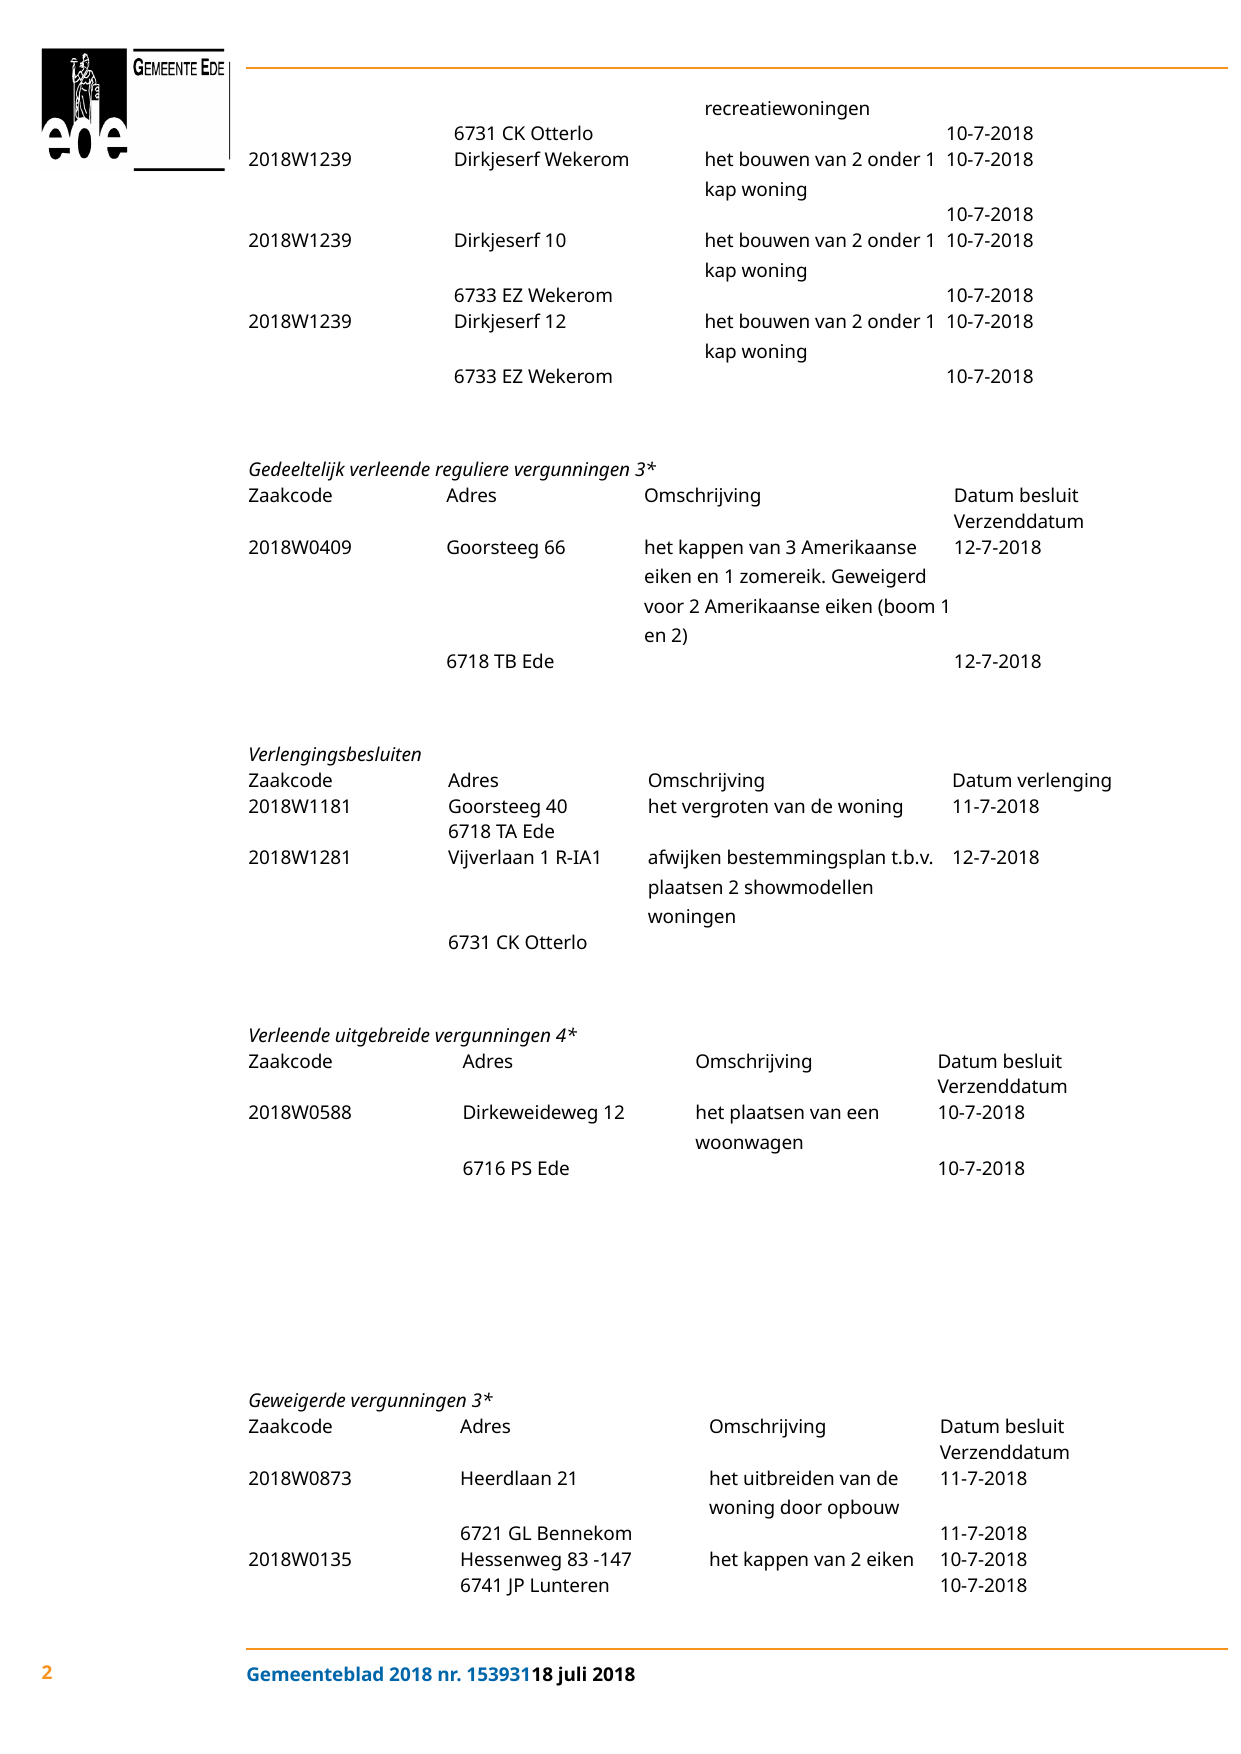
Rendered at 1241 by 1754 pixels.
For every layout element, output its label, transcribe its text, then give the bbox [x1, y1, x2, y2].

table_cell Heerdlaan 21 [460, 1465, 709, 1520]
table_cell [648, 819, 952, 844]
table_cell 12-7-2018 [952, 844, 1152, 929]
table_cell [704, 364, 946, 389]
text Verleende uitgebreide vergunningen 4* [248, 1022, 1152, 1048]
table_cell [248, 1074, 462, 1099]
table_cell [709, 1572, 939, 1597]
table_cell Hessenweg 83 -147 [460, 1546, 709, 1572]
table_cell [248, 95, 454, 121]
table_cell [248, 121, 454, 146]
table_cell 10-7-2018 [946, 146, 1152, 202]
table_cell Dirkjeserf Wekerom [454, 146, 704, 202]
table_cell [644, 648, 954, 674]
table_cell [462, 1074, 695, 1099]
table_header Zaakcode [248, 1048, 462, 1074]
table_cell Goorsteeg 40 [448, 793, 648, 818]
table_cell 10-7-2018 [946, 364, 1152, 389]
table_cell het bouwen van 2 onder 1 kap woning [704, 227, 946, 283]
table_cell het bouwen van 2 onder 1 kap woning [704, 146, 946, 202]
table_cell 2018W0135 [248, 1546, 460, 1572]
table_cell [644, 508, 954, 534]
table_cell 10-7-2018 [937, 1155, 1152, 1180]
table_header Adres [446, 483, 644, 508]
table_cell 11-7-2018 [940, 1520, 1152, 1546]
table_cell het kappen van 2 eiken [709, 1546, 939, 1572]
table_cell 10-7-2018 [946, 121, 1152, 146]
table_cell Goorsteeg 66 [446, 534, 644, 648]
table_cell 2018W1239 [248, 227, 454, 283]
table_cell Verzenddatum [937, 1074, 1152, 1099]
table_cell 10-7-2018 [937, 1099, 1152, 1155]
table_cell Vijverlaan 1 R-IA1 [448, 844, 648, 929]
table_cell het kappen van 3 Amerikaanse eiken en 1 zomereik. Geweigerd voor 2 Amerikaanse eiken (boom 1 en 2) [644, 534, 954, 648]
table_header Omschrijving [695, 1048, 937, 1074]
table_header Adres [448, 767, 648, 793]
table_cell 2018W1239 [248, 146, 454, 202]
table_header Datum besluit [940, 1414, 1152, 1439]
table_cell [248, 1572, 460, 1597]
table_header Zaakcode [248, 483, 446, 508]
table_header Omschrijving [644, 483, 954, 508]
table_cell 6731 CK Otterlo [448, 929, 648, 955]
table_cell [709, 1520, 939, 1546]
table_cell [454, 95, 704, 121]
table_cell 6716 PS Ede [462, 1155, 695, 1180]
table_cell [460, 1439, 709, 1465]
table_cell [454, 202, 704, 227]
table_header Datum verlenging [952, 767, 1152, 793]
table_cell 2018W0873 [248, 1465, 460, 1520]
table_cell 2018W1181 [248, 793, 448, 818]
table_cell [648, 929, 952, 955]
table_cell [248, 1439, 460, 1465]
table_cell het plaatsen van een woonwagen [695, 1099, 937, 1155]
table_cell 6741 JP Lunteren [460, 1572, 709, 1597]
table_cell [248, 648, 446, 674]
picture [41, 47, 231, 172]
table_header Adres [460, 1414, 709, 1439]
table_cell Verzenddatum [954, 508, 1152, 534]
text Geweigerde vergunningen 3* [248, 1388, 1152, 1413]
table_cell [952, 819, 1152, 844]
table_cell [248, 1155, 462, 1180]
table_cell [248, 1520, 460, 1546]
table_cell recreatiewoningen [704, 95, 946, 121]
table_cell [704, 121, 946, 146]
table_cell [248, 508, 446, 534]
table_cell Dirkjeserf 10 [454, 227, 704, 283]
table_cell 12-7-2018 [954, 534, 1152, 648]
table_header Zaakcode [248, 767, 448, 793]
table_cell [704, 283, 946, 308]
table_cell 6721 GL Bennekom [460, 1520, 709, 1546]
text Verlengingsbesluiten [248, 741, 1152, 767]
table_cell [952, 929, 1152, 955]
table_header Omschrijving [648, 767, 952, 793]
table_cell 10-7-2018 [946, 283, 1152, 308]
table_cell [704, 202, 946, 227]
table_cell 10-7-2018 [946, 308, 1152, 364]
table_cell [446, 508, 644, 534]
table_cell 2018W0409 [248, 534, 446, 648]
table_cell [709, 1439, 939, 1465]
table_cell het vergroten van de woning [648, 793, 952, 818]
table_cell 6733 EZ Wekerom [454, 283, 704, 308]
table_cell 12-7-2018 [954, 648, 1152, 674]
table_cell [695, 1155, 937, 1180]
table_cell Verzenddatum [940, 1439, 1152, 1465]
table_header Adres [462, 1048, 695, 1074]
table_cell het bouwen van 2 onder 1 kap woning [704, 308, 946, 364]
table_cell 2018W1239 [248, 308, 454, 364]
table_cell 6733 EZ Wekerom [454, 364, 704, 389]
table_cell Dirkeweideweg 12 [462, 1099, 695, 1155]
table_header Datum besluit [937, 1048, 1152, 1074]
table_cell 2018W0588 [248, 1099, 462, 1155]
table_cell het uitbreiden van de woning door opbouw [709, 1465, 939, 1520]
table_cell [695, 1074, 937, 1099]
table_cell Dirkjeserf 12 [454, 308, 704, 364]
table_cell [248, 929, 448, 955]
text Gedeeltelijk verleende reguliere vergunningen 3* [248, 457, 1152, 482]
table_cell 11-7-2018 [940, 1465, 1152, 1520]
table_cell afwijken bestemmingsplan t.b.v. plaatsen 2 showmodellen woningen [648, 844, 952, 929]
table_cell [248, 283, 454, 308]
table_header Datum besluit [954, 483, 1152, 508]
table_cell 2018W1281 [248, 844, 448, 929]
table_cell [946, 95, 1152, 121]
table_header Omschrijving [709, 1414, 939, 1439]
table_cell [248, 364, 454, 389]
table_header Zaakcode [248, 1414, 460, 1439]
table_cell 10-7-2018 [946, 202, 1152, 227]
table_cell 10-7-2018 [940, 1546, 1152, 1572]
table_cell [248, 819, 448, 844]
table_cell [248, 202, 454, 227]
table_cell 6718 TA Ede [448, 819, 648, 844]
table_cell 10-7-2018 [940, 1572, 1152, 1597]
table_cell 6718 TB Ede [446, 648, 644, 674]
table_cell 10-7-2018 [946, 227, 1152, 283]
table_cell 6731 CK Otterlo [454, 121, 704, 146]
table_cell 11-7-2018 [952, 793, 1152, 818]
